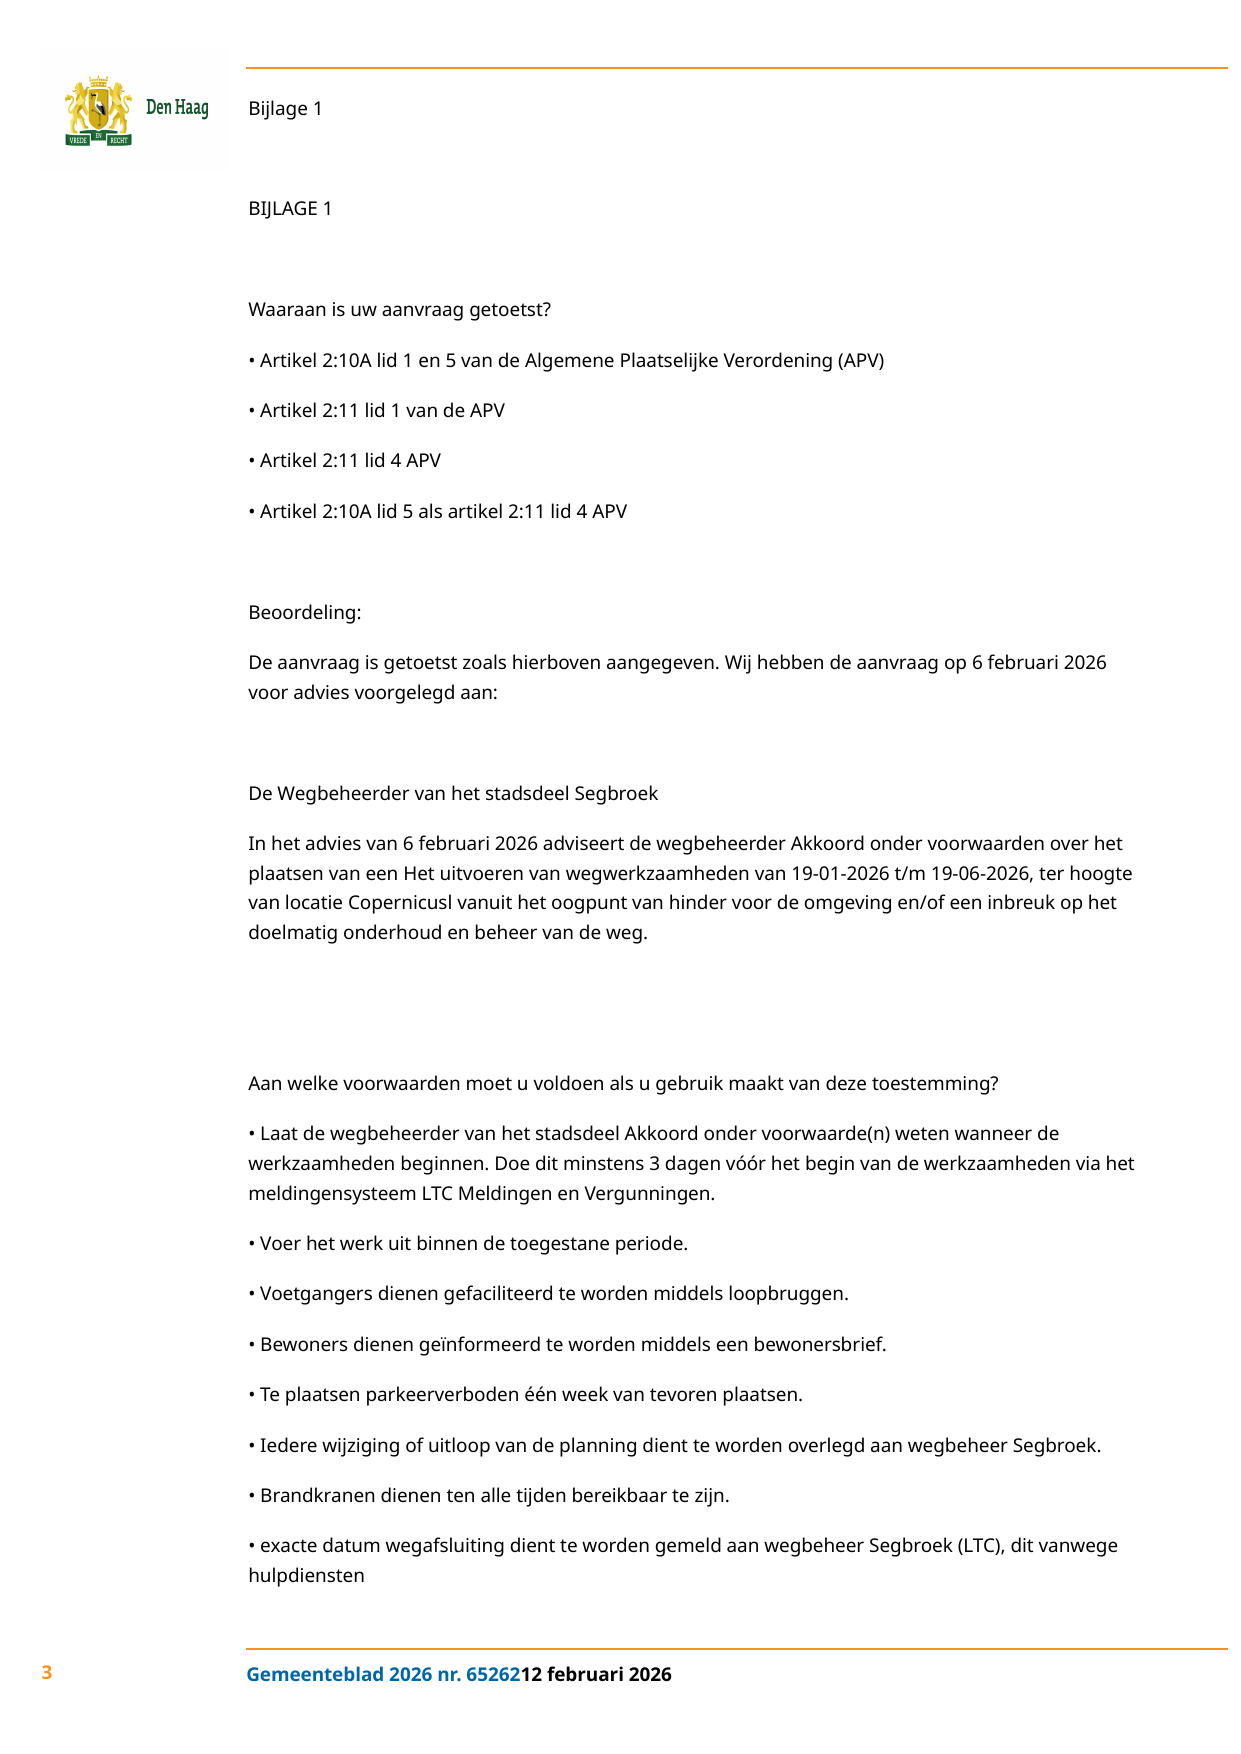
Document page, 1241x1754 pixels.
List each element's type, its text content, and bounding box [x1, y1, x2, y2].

text De Wegbeheerder van het stadsdeel Segbroek [248, 780, 1152, 806]
text • Voer het werk uit binnen de toegestane periode. [248, 1230, 1152, 1256]
text Bijlage 1 [248, 95, 1152, 121]
text BIJLAGE 1 [248, 196, 1152, 221]
text • Brandkranen dienen ten alle tijden bereikbaar te zijn. [248, 1482, 1152, 1508]
text In het advies van 6 februari 2026 adviseert de wegbeheerder Akkoord onder voorwaarden over het plaatsen van een Het uitvoeren van wegwerkzaamheden van 19-01-2026 t/m 19-06-2026, ter hoogte van locatie Copernicusl vanuit het oogpunt van hinder voor de omgeving en/of een inbreuk op het doelmatig onderhoud en beheer van de weg. [248, 830, 1152, 945]
text • Artikel 2:10A lid 5 als artikel 2:11 lid 4 APV [248, 498, 1152, 524]
text • Te plaatsen parkeerverboden één week van tevoren plaatsen. [248, 1381, 1152, 1407]
text De aanvraag is getoetst zoals hierboven aangegeven. Wij hebben de aanvraag op 6 februari 2026 voor advies voorgelegd aan: [248, 649, 1152, 705]
text • Artikel 2:10A lid 1 en 5 van de Algemene Plaatselijke Verordening (APV) [248, 347, 1152, 373]
text • exacte datum wegafsluiting dient te worden gemeld aan wegbeheer Segbroek (LTC), dit vanwege hulpdiensten [248, 1533, 1152, 1588]
text • Artikel 2:11 lid 1 van de APV [248, 397, 1152, 423]
text Aan welke voorwaarden moet u voldoen als u gebruik maakt van deze toestemming? [248, 1070, 1152, 1096]
text • Iedere wijziging of uitloop van de planning dient te worden overlegd aan wegbeheer Segbroek. [248, 1432, 1152, 1458]
picture [41, 47, 231, 172]
text • Artikel 2:11 lid 4 APV [248, 448, 1152, 473]
text • Bewoners dienen geïnformeerd te worden middels een bewonersbrief. [248, 1331, 1152, 1357]
text Beoordeling: [248, 599, 1152, 625]
text Waaraan is uw aanvraag getoetst? [248, 296, 1152, 322]
text • Voetgangers dienen gefaciliteerd te worden middels loopbruggen. [248, 1281, 1152, 1306]
text • Laat de wegbeheerder van het stadsdeel Akkoord onder voorwaarde(n) weten wanneer de werkzaamheden beginnen. Doe dit minstens 3 dagen vóór het begin van de werkzaamheden via het meldingensysteem LTC Meldingen en Vergunningen. [248, 1121, 1152, 1206]
